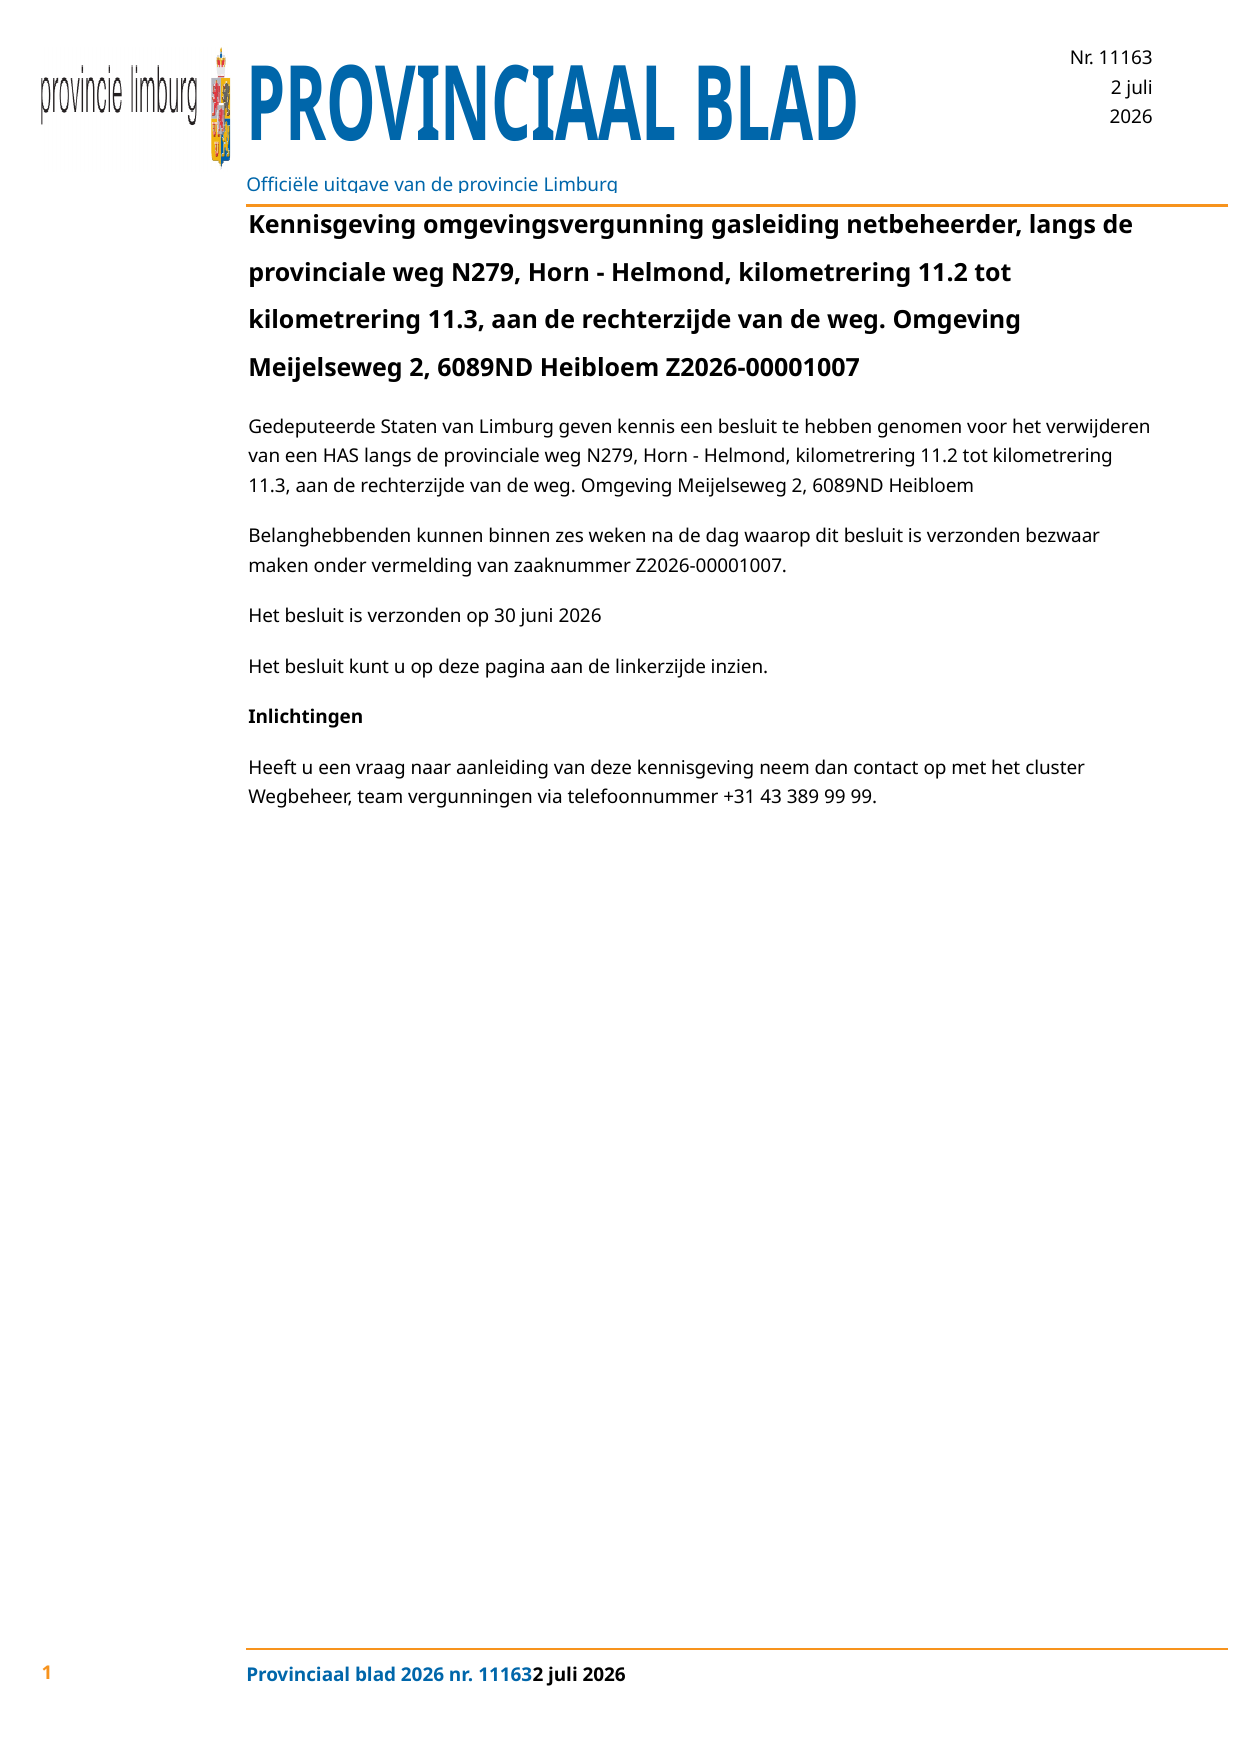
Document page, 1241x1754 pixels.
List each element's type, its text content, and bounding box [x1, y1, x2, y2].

text Heeft u een vraag naar aanleiding van deze kennisgeving neem dan contact op met het cluster Wegbeheer, team vergunningen via telefoonnummer +31 43 389 99 99. [248, 754, 1152, 809]
picture [41, 47, 231, 172]
text Het besluit is verzonden op 30 juni 2026 [248, 603, 1152, 628]
text Kennisgeving omgevingsvergunning gasleiding netbeheerder, langs de provinciale weg N279, Horn - Helmond, kilometrering 11.2 tot kilometrering 11.3, aan de rechterzijde van de weg. Omgeving Meijelseweg 2, 6089ND Heibloem Z2026-00001007 [248, 207, 1152, 384]
text Inlichtingen [248, 703, 1152, 729]
text Het besluit kunt u op deze pagina aan de linkerzijde inzien. [248, 653, 1152, 679]
text Belanghebbenden kunnen binnen zes weken na de dag waarop dit besluit is verzonden bezwaar maken onder vermelding van zaaknummer Z2026-00001007. [248, 523, 1152, 578]
text Gedeputeerde Staten van Limburg geven kennis een besluit te hebben genomen voor het verwijderen van een HAS langs de provinciale weg N279, Horn - Helmond, kilometrering 11.2 tot kilometrering 11.3, aan de rechterzijde van de weg. Omgeving Meijelseweg 2, 6089ND Heibloem [248, 413, 1152, 498]
